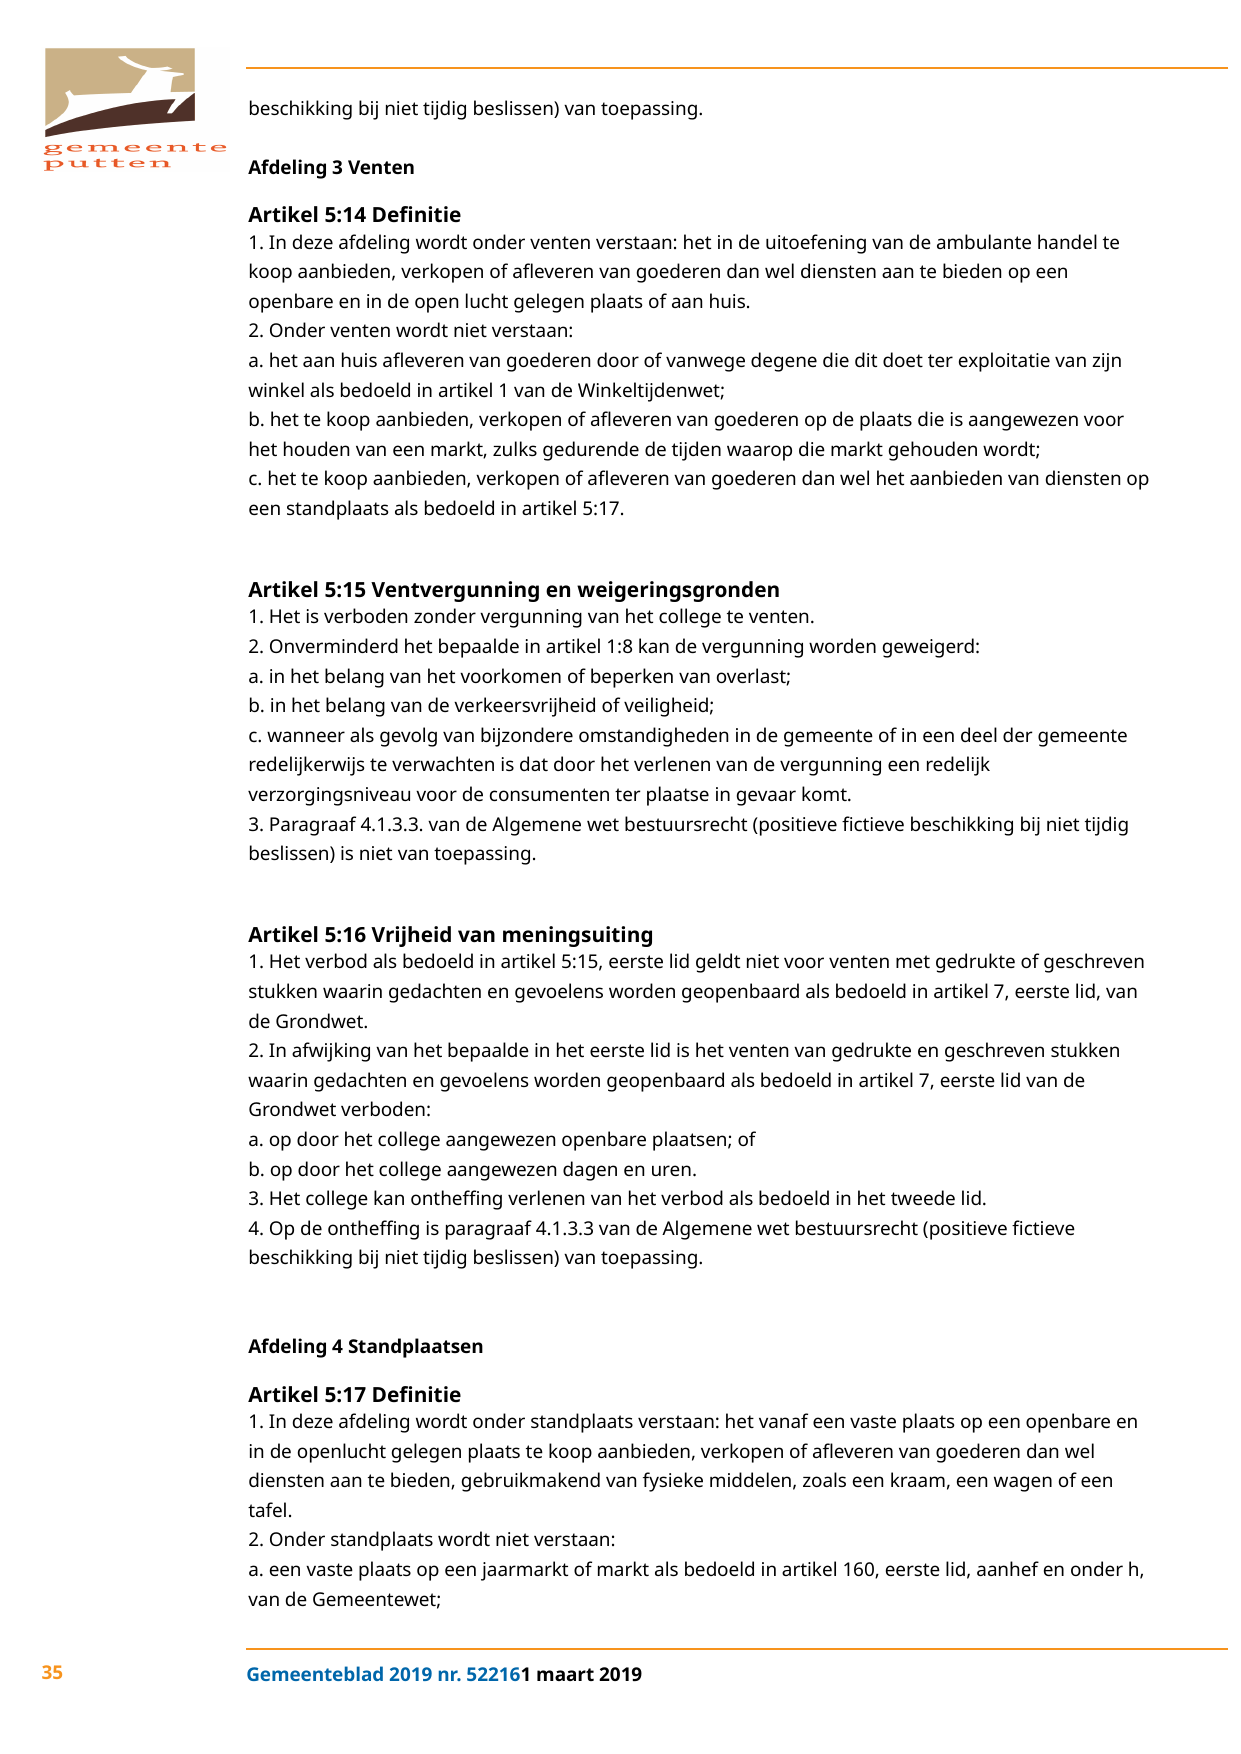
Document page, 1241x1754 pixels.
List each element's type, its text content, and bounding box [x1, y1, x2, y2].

text a. een vaste plaats op een jaarmarkt of markt als bedoeld in artikel 160, eerste lid, aanhef en onder h, van de Gemeentewet; [248, 1556, 1152, 1612]
text beschikking bij niet tijdig beslissen) van toepassing. [248, 95, 1152, 121]
text 1. Het is verboden zonder vergunning van het college te venten. [248, 604, 1152, 629]
text c. het te koop aanbieden, verkopen of afleveren van goederen dan wel het aanbieden van diensten op een standplaats als bedoeld in artikel 5:17. [248, 466, 1152, 521]
text a. op door het college aangewezen openbare plaatsen; of [248, 1126, 1152, 1152]
text 2. Onder venten wordt niet verstaan: [248, 318, 1152, 343]
text Artikel 5:17 Definitie [248, 1380, 1152, 1408]
text a. in het belang van het voorkomen of beperken van overlast; [248, 663, 1152, 688]
text Artikel 5:16 Vrijheid van meningsuiting [248, 920, 1152, 949]
text a. het aan huis afleveren van goederen door of vanwege degene die dit doet ter exploitatie van zijn winkel als bedoeld in artikel 1 van de Winkeltijdenwet; [248, 347, 1152, 403]
text 4. Op de ontheffing is paragraaf 4.1.3.3 van de Algemene wet bestuursrecht (positieve fictieve beschikking bij niet tijdig beslissen) van toepassing. [248, 1215, 1152, 1270]
text 2. Onder standplaats wordt niet verstaan: [248, 1527, 1152, 1552]
text 2. In afwijking van het bepaalde in het eerste lid is het venten van gedrukte en geschreven stukken waarin gedachten en gevoelens worden geopenbaard als bedoeld in artikel 7, eerste lid van de Grondwet verboden: [248, 1037, 1152, 1122]
text 1. In deze afdeling wordt onder venten verstaan: het in de uitoefening van de ambulante handel te koop aanbieden, verkopen of afleveren van goederen dan wel diensten aan te bieden op een openbare en in de open lucht gelegen plaats of aan huis. [248, 229, 1152, 314]
text 3. Paragraaf 4.1.3.3. van de Algemene wet bestuursrecht (positieve fictieve beschikking bij niet tijdig beslissen) is niet van toepassing. [248, 811, 1152, 866]
text Afdeling 3 Venten [248, 154, 1152, 180]
text 1. Het verbod als bedoeld in artikel 5:15, eerste lid geldt niet voor venten met gedrukte of geschreven stukken waarin gedachten en gevoelens worden geopenbaard als bedoeld in artikel 7, eerste lid, van de Grondwet. [248, 949, 1152, 1034]
text b. het te koop aanbieden, verkopen of afleveren van goederen op de plaats die is aangewezen voor het houden van een markt, zulks gedurende de tijden waarop die markt gehouden wordt; [248, 406, 1152, 462]
text c. wanneer als gevolg van bijzondere omstandigheden in de gemeente of in een deel der gemeente redelijkerwijs te verwachten is dat door het verlenen van de vergunning een redelijk verzorgingsniveau voor de consumenten ter plaatse in gevaar komt. [248, 722, 1152, 807]
text 2. Onverminderd het bepaalde in artikel 1:8 kan de vergunning worden geweigerd: [248, 633, 1152, 659]
text Artikel 5:15 Ventvergunning en weigeringsgronden [248, 575, 1152, 604]
text Artikel 5:14 Definitie [248, 201, 1152, 229]
text 3. Het college kan ontheffing verlenen van het verbod als bedoeld in het tweede lid. [248, 1185, 1152, 1211]
picture [41, 47, 231, 172]
text 1. In deze afdeling wordt onder standplaats verstaan: het vanaf een vaste plaats op een openbare en in de openlucht gelegen plaats te koop aanbieden, verkopen of afleveren van goederen dan wel diensten aan te bieden, gebruikmakend van fysieke middelen, zoals een kraam, een wagen of een tafel. [248, 1408, 1152, 1523]
text b. op door het college aangewezen dagen en uren. [248, 1156, 1152, 1182]
text b. in het belang van de verkeersvrijheid of veiligheid; [248, 692, 1152, 718]
text Afdeling 4 Standplaatsen [248, 1333, 1152, 1359]
